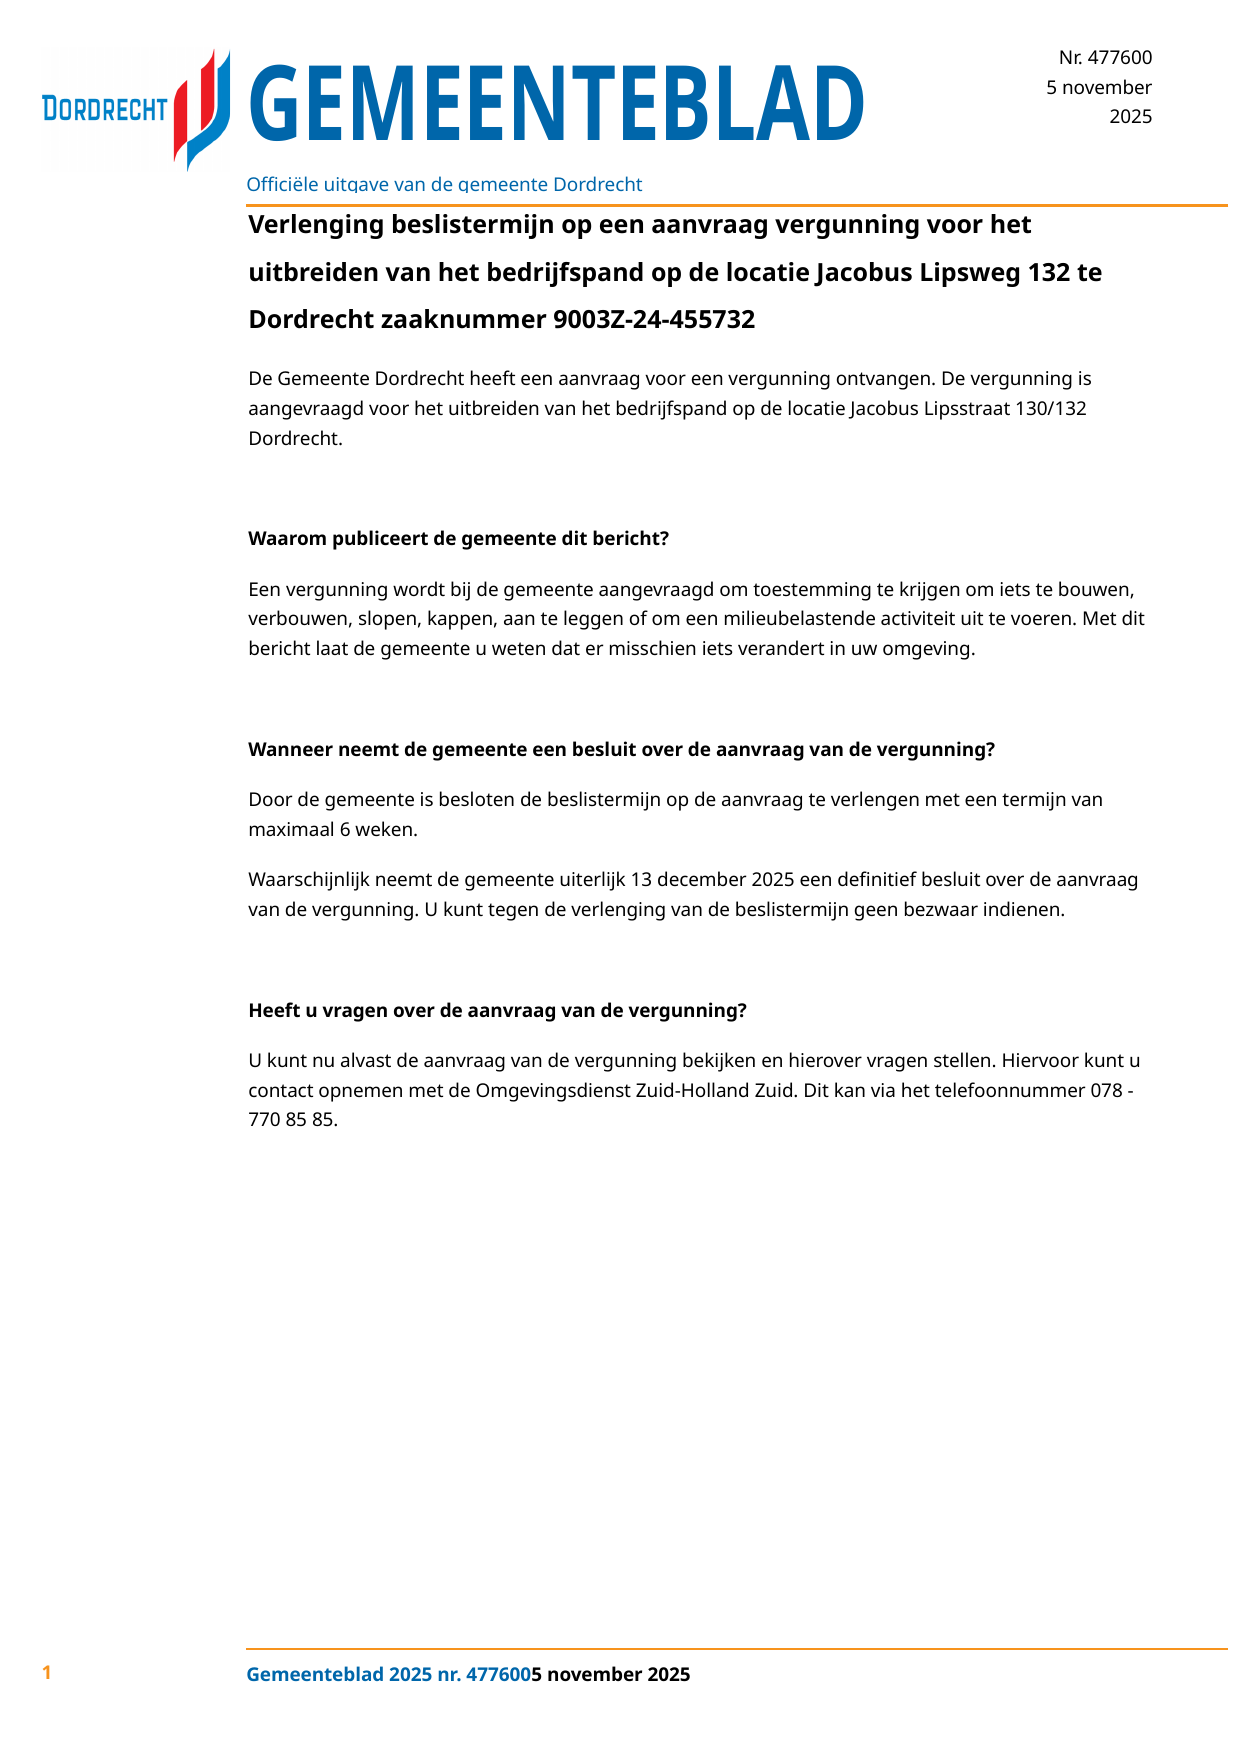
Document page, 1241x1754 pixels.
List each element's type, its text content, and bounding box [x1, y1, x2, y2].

text Door de gemeente is besloten de beslistermijn op de aanvraag te verlengen met een termijn van maximaal 6 weken. [248, 786, 1152, 842]
text Heeft u vragen over de aanvraag van de vergunning? [248, 997, 1152, 1022]
text Verlenging beslistermijn op een aanvraag vergunning voor het uitbreiden van het bedrijfspand op de locatie Jacobus Lipsweg 132 te Dordrecht zaaknummer 9003Z-24-455732 [248, 207, 1152, 336]
text U kunt nu alvast de aanvraag van de vergunning bekijken en hierover vragen stellen. Hiervoor kunt u contact opnemen met de Omgevingsdienst Zuid-Holland Zuid. Dit kan via het telefoonnummer 078 - 770 85 85. [248, 1047, 1152, 1132]
text De Gemeente Dordrecht heeft een aanvraag voor een vergunning ontvangen. De vergunning is aangevraagd voor het uitbreiden van het bedrijfspand op de locatie Jacobus Lipsstraat 130/132 Dordrecht. [248, 366, 1152, 450]
text Waarom publiceert de gemeente dit bericht? [248, 526, 1152, 551]
text Wanneer neemt de gemeente een besluit over de aanvraag van de vergunning? [248, 736, 1152, 762]
picture [41, 47, 231, 172]
text Waarschijnlijk neemt de gemeente uiterlijk 13 december 2025 een definitief besluit over de aanvraag van de vergunning. U kunt tegen de verlenging van de beslistermijn geen bezwaar indienen. [248, 866, 1152, 922]
text Een vergunning wordt bij de gemeente aangevraagd om toestemming te krijgen om iets te bouwen, verbouwen, slopen, kappen, aan te leggen of om een milieubelastende activiteit uit te voeren. Met dit bericht laat de gemeente u weten dat er misschien iets verandert in uw omgeving. [248, 576, 1152, 661]
